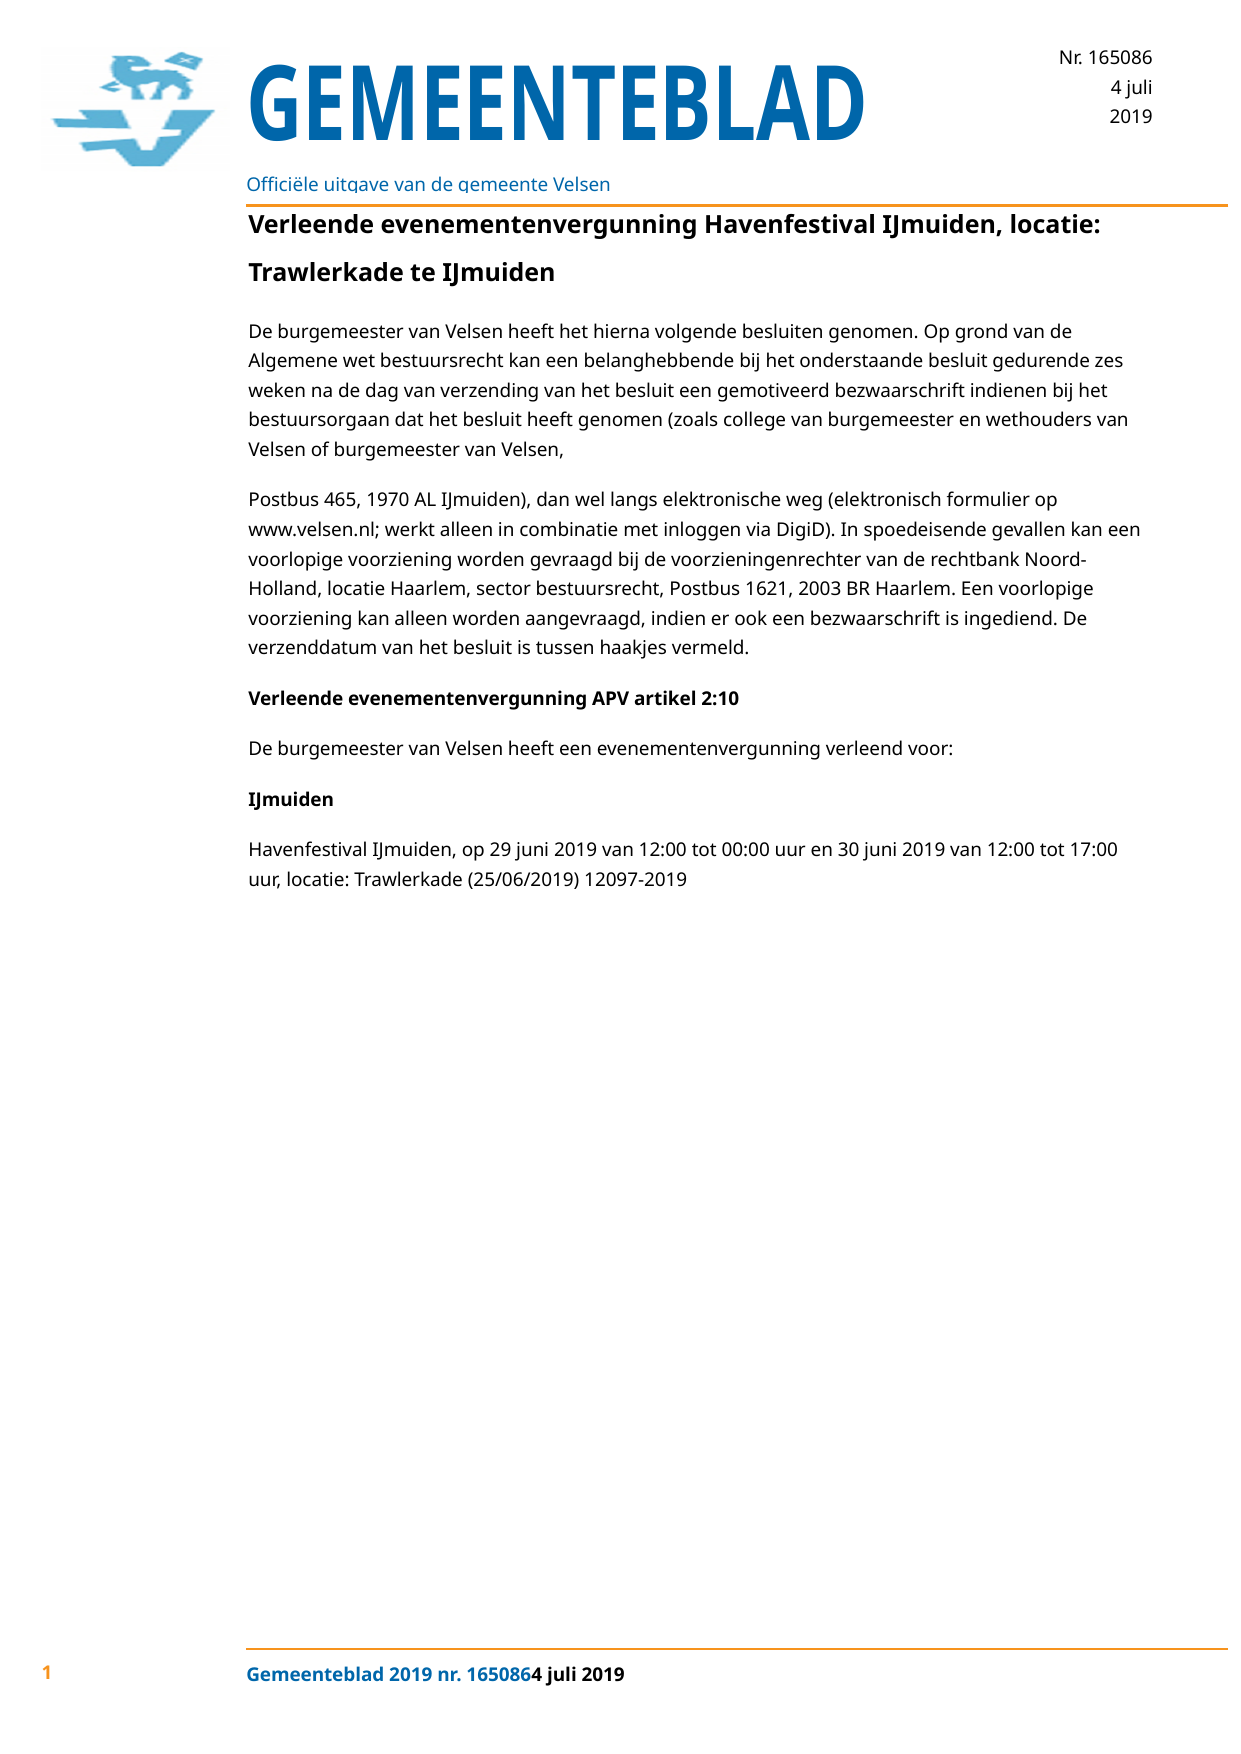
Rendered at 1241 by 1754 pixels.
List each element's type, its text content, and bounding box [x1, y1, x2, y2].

text Havenfestival IJmuiden, op 29 juni 2019 van 12:00 tot 00:00 uur en 30 juni 2019 van 12:00 tot 17:00 uur, locatie: Trawlerkade (25/06/2019) 12097-2019 [248, 836, 1152, 892]
text Verleende evenementenvergunning APV artikel 2:10 [248, 685, 1152, 711]
text De burgemeester van Velsen heeft een evenementenvergunning verleend voor: [248, 735, 1152, 761]
text Postbus 465, 1970 AL IJmuiden), dan wel langs elektronische weg (elektronisch formulier op www.velsen.nl; werkt alleen in combinatie met inloggen via DigiD). In spoedeisende gevallen kan een voorlopige voorziening worden gevraagd bij de voorzieningenrechter van de rechtbank Noord-Holland, locatie Haarlem, sector bestuursrecht, Postbus 1621, 2003 BR Haarlem. Een voorlopige voorziening kan alleen worden aangevraagd, indien er ook een bezwaarschrift is ingediend. De verzenddatum van het besluit is tussen haakjes vermeld. [248, 487, 1152, 660]
picture [41, 47, 231, 172]
text De burgemeester van Velsen heeft het hierna volgende besluiten genomen. Op grond van de Algemene wet bestuursrecht kan een belanghebbende bij het onderstaande besluit gedurende zes weken na de dag van verzending van het besluit een gemotiveerd bezwaarschrift indienen bij het bestuursorgaan dat het besluit heeft genomen (zoals college van burgemeester en wethouders van Velsen of burgemeester van Velsen, [248, 318, 1152, 462]
text IJmuiden [248, 786, 1152, 812]
text Verleende evenementenvergunning Havenfestival IJmuiden, locatie: Trawlerkade te IJmuiden [248, 207, 1152, 288]
